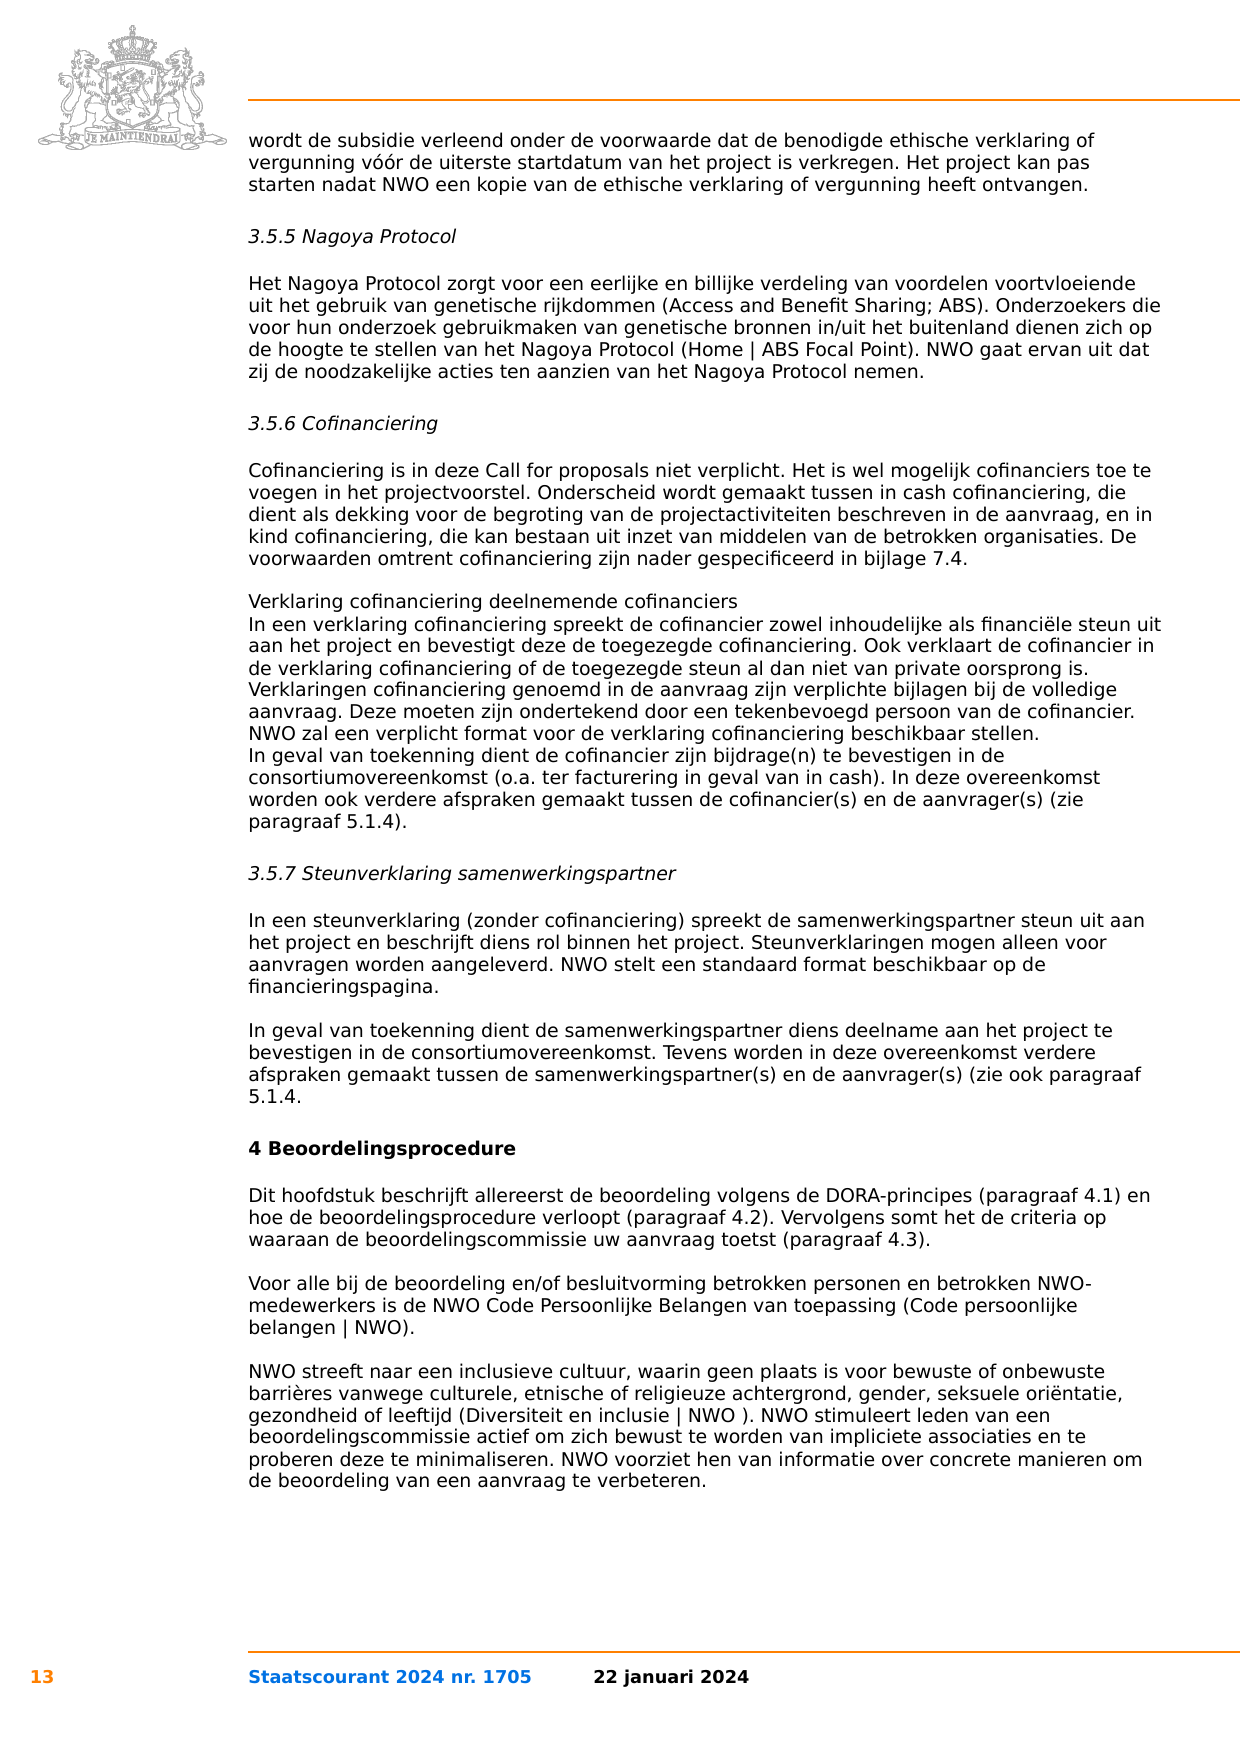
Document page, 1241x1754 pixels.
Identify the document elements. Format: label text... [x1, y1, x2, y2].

text In een verklaring cofinanciering spreekt de cofinancier zowel inhoudelijke als financiële steun uit aan het project en bevestigt deze de toegezegde cofinanciering. Ook verklaart de cofinancier in de verklaring cofinanciering of de toegezegde steun al dan niet van private oorsprong is. Verklaringen cofinanciering genoemd in de aanvraag zijn verplichte bijlagen bij de volledige aanvraag. Deze moeten zijn ondertekend door een tekenbevoegd persoon van de cofinancier. NWO zal een verplicht format voor de verklaring cofinanciering beschikbaar stellen. [248, 613, 1163, 745]
text In een steunverklaring (zonder cofinanciering) spreekt de samenwerkingspartner steun uit aan het project en beschrijft diens rol binnen het project. Steunverklaringen mogen alleen voor aanvragen worden aangeleverd. NWO stelt een standaard format beschikbaar op de financieringspagina. [248, 910, 1163, 998]
subtitle 3.5.6 Cofinanciering [248, 413, 1163, 435]
picture [38, 25, 227, 150]
text Het Nagoya Protocol zorgt voor een eerlijke en billijke verdeling van voordelen voortvloeiende uit het gebruik van genetische rijkdommen (Access and Benefit Sharing; ABS). Onderzoekers die voor hun onderzoek gebruikmaken van genetische bronnen in/uit het buitenland dienen zich op de hoogte te stellen van het Nagoya Protocol (Home | ABS Focal Point). NWO gaat ervan uit dat zij de noodzakelijke acties ten aanzien van het Nagoya Protocol nemen. [248, 273, 1163, 383]
subtitle 3.5.7 Steunverklaring samenwerkingspartner [248, 863, 1163, 885]
text NWO streeft naar een inclusieve cultuur, waarin geen plaats is voor bewuste of onbewuste barrières vanwege culturele, etnische of religieuze achtergrond, gender, seksuele oriëntatie, gezondheid of leeftijd (Diversiteit en inclusie | NWO ). NWO stimuleert leden van een beoordelingscommissie actief om zich bewust te worden van impliciete associaties en te proberen deze te minimaliseren. NWO voorziet hen van informatie over concrete manieren om de beoordeling van een aanvraag te verbeteren. [248, 1361, 1163, 1492]
text Cofinanciering is in deze Call for proposals niet verplicht. Het is wel mogelijk cofinanciers toe te voegen in het projectvoorstel. Onderscheid wordt gemaakt tussen in cash cofinanciering, die dient als dekking voor de begroting van de projectactiviteiten beschreven in de aanvraag, en in kind cofinanciering, die kan bestaan uit inzet van middelen van de betrokken organisaties. De voorwaarden omtrent cofinanciering zijn nader gespecificeerd in bijlage 7.4. [248, 460, 1163, 569]
text Verklaring cofinanciering deelnemende cofinanciers [248, 591, 1163, 613]
subtitle 3.5.5 Nagoya Protocol [248, 226, 1163, 248]
text wordt de subsidie verleend onder de voorwaarde dat de benodigde ethische verklaring of vergunning vóór de uiterste startdatum van het project is verkregen. Het project kan pas starten nadat NWO een kopie van de ethische verklaring of vergunning heeft ontvangen. [248, 130, 1163, 196]
subtitle 4 Beoordelingsprocedure [248, 1138, 1163, 1160]
text Voor alle bij de beoordeling en/of besluitvorming betrokken personen en betrokken NWO-medewerkers is de NWO Code Persoonlijke Belangen van toepassing (Code persoonlijke belangen | NWO). [248, 1273, 1163, 1339]
text In geval van toekenning dient de cofinancier zijn bijdrage(n) te bevestigen in de consortiumovereenkomst (o.a. ter facturering in geval van in cash). In deze overeenkomst worden ook verdere afspraken gemaakt tussen de cofinancier(s) en de aanvrager(s) (zie paragraaf 5.1.4). [248, 745, 1163, 833]
text Dit hoofdstuk beschrijft allereerst de beoordeling volgens de DORA-principes (paragraaf 4.1) en hoe de beoordelingsprocedure verloopt (paragraaf 4.2). Vervolgens somt het de criteria op waaraan de beoordelingscommissie uw aanvraag toetst (paragraaf 4.3). [248, 1185, 1163, 1251]
text In geval van toekenning dient de samenwerkingspartner diens deelname aan het project te bevestigen in de consortiumovereenkomst. Tevens worden in deze overeenkomst verdere afspraken gemaakt tussen de samenwerkingspartner(s) en de aanvrager(s) (zie ook paragraaf 5.1.4. [248, 1020, 1163, 1108]
